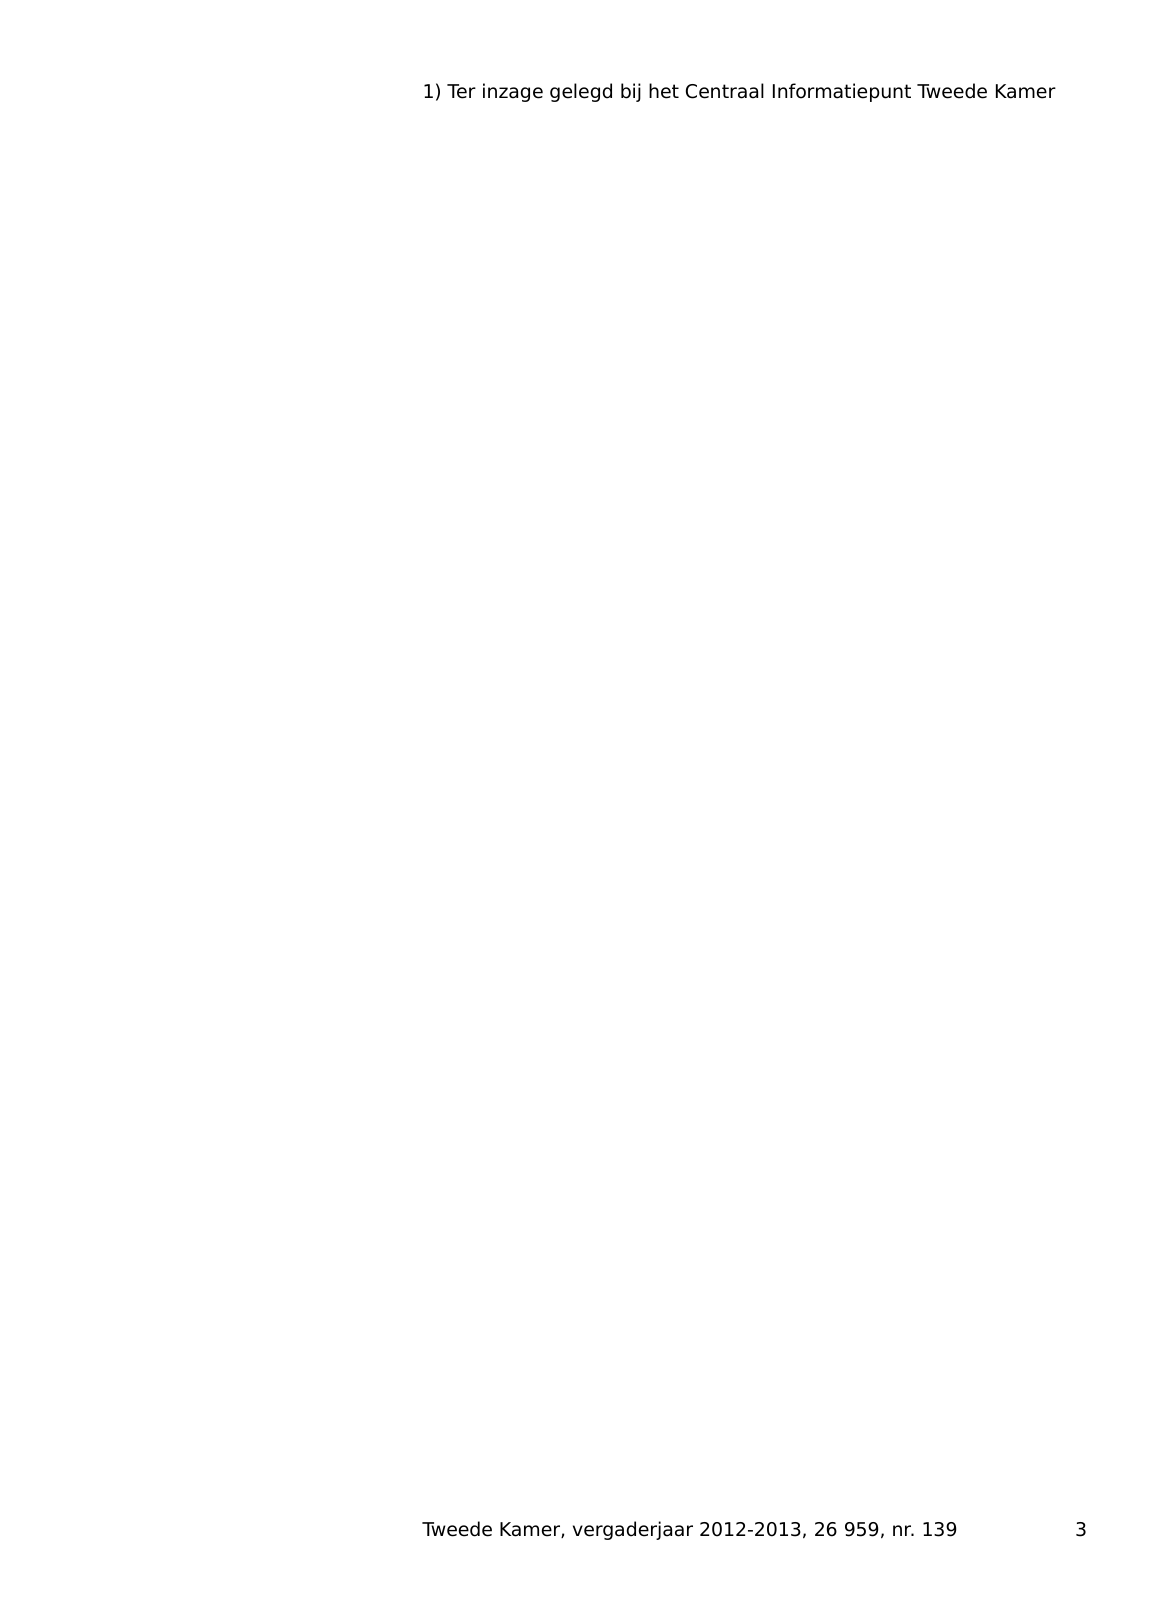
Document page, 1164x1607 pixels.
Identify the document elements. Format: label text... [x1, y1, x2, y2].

text 1) Ter inzage gelegd bij het Centraal Informatiepunt Tweede Kamer [422, 81, 1087, 103]
